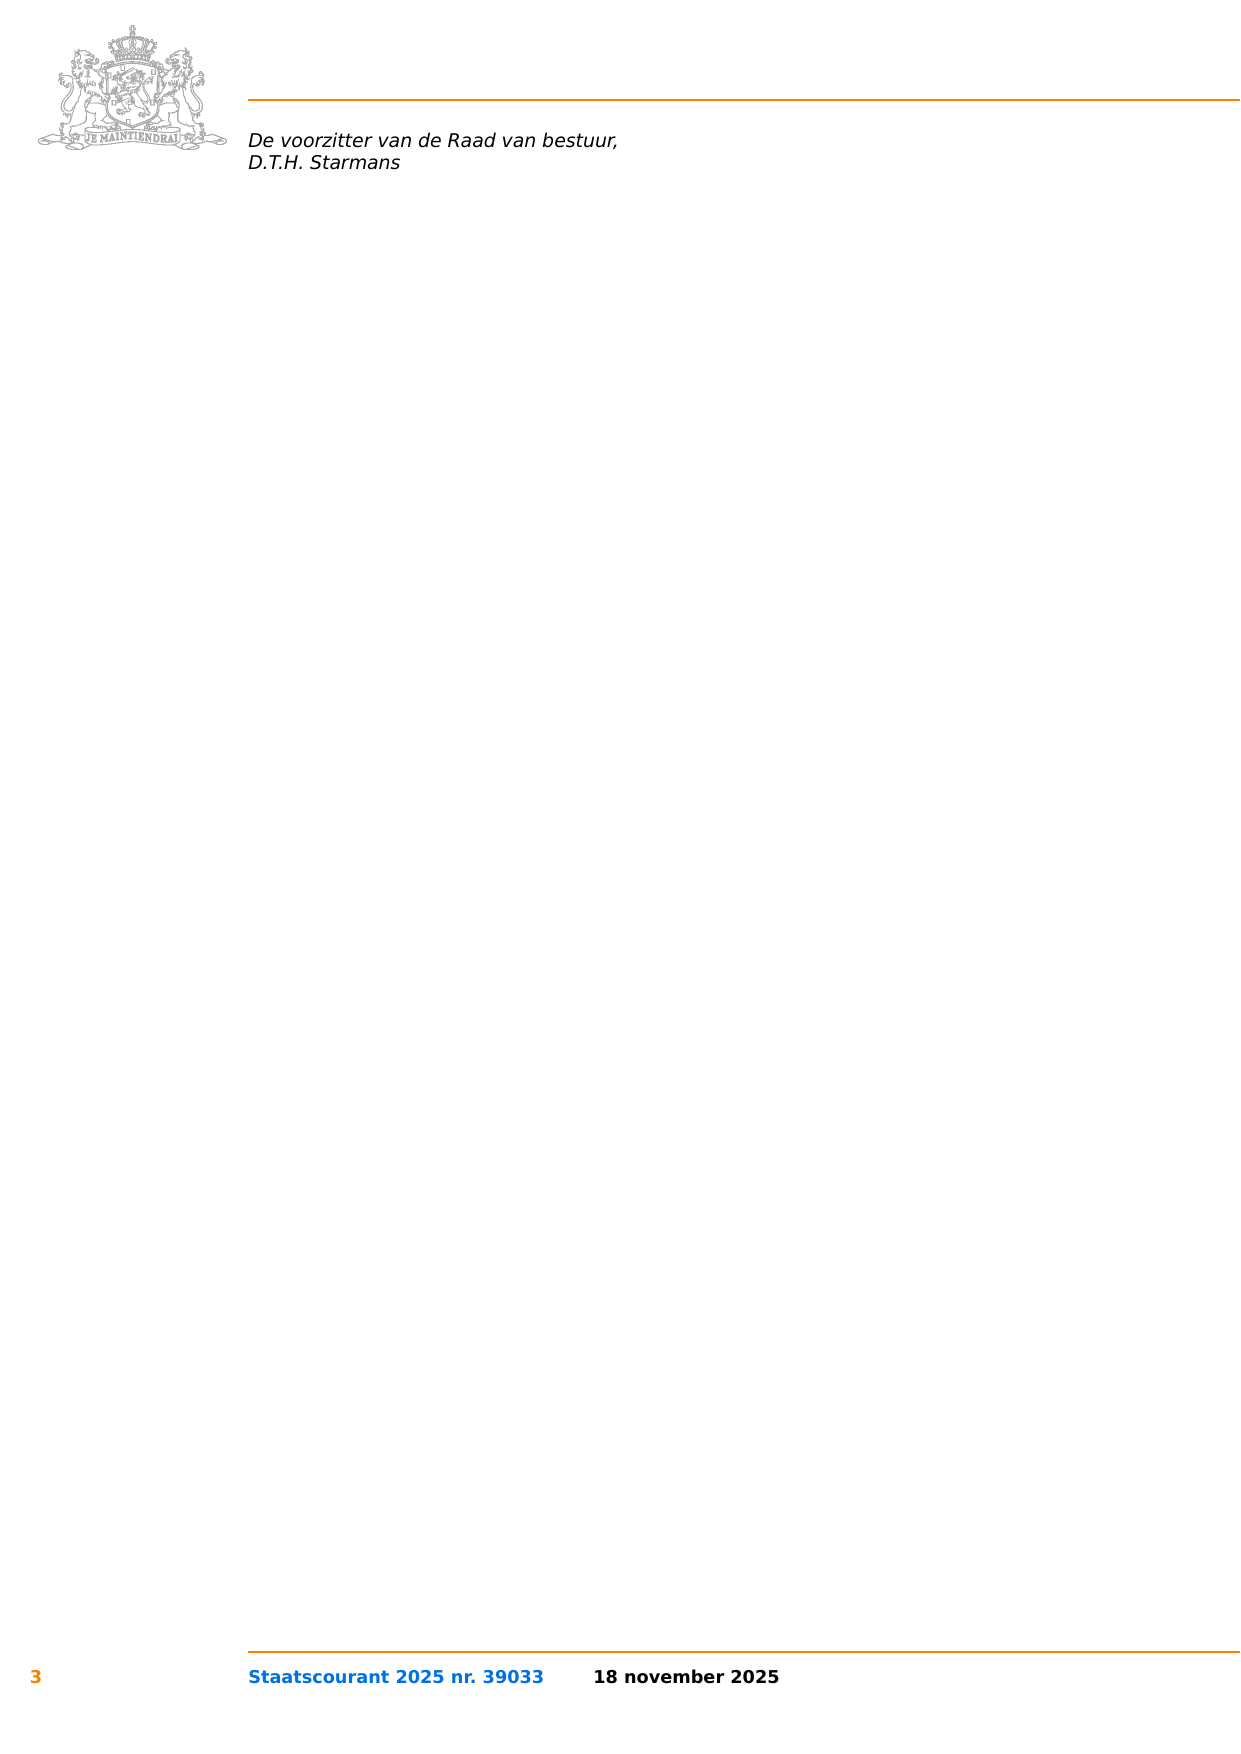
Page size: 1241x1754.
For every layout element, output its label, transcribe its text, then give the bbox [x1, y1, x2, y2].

picture [38, 25, 227, 150]
text De voorzitter van de Raad van bestuur, D.T.H. Starmans [248, 130, 1163, 174]
